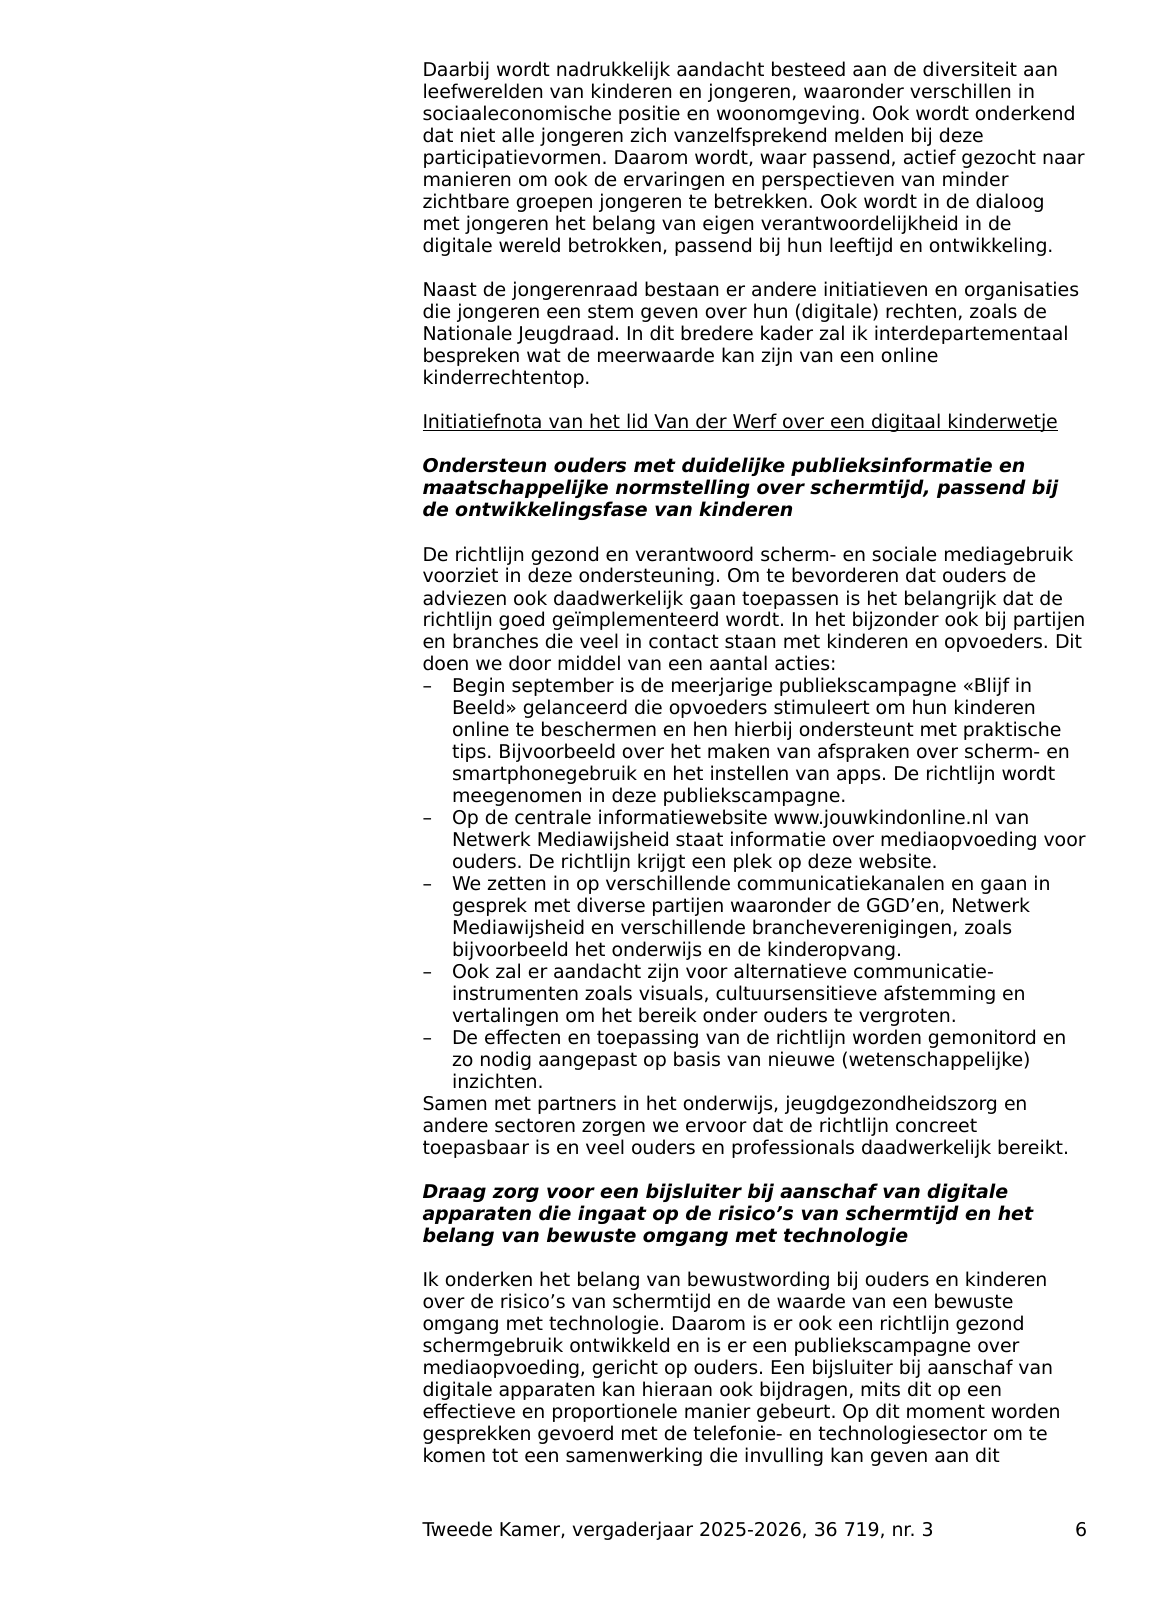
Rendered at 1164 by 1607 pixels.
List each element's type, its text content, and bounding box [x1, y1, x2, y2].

text – Begin september is de meerjarige publiekscampagne «Blijf in Beeld» gelanceerd die opvoeders stimuleert om hun kinderen online te beschermen en hen hierbij ondersteunt met praktische tips. Bijvoorbeeld over het maken van afspraken over scherm- en smartphonegebruik en het instellen van apps. De richtlijn wordt meegenomen in deze publiekscampagne. [422, 675, 1087, 807]
text Daarbij wordt nadrukkelijk aandacht besteed aan de diversiteit aan leefwerelden van kinderen en jongeren, waaronder verschillen in sociaaleconomische positie en woonomgeving. Ook wordt onderkend dat niet alle jongeren zich vanzelfsprekend melden bij deze participatievormen. Daarom wordt, waar passend, actief gezocht naar manieren om ook de ervaringen en perspectieven van minder zichtbare groepen jongeren te betrekken. Ook wordt in de dialoog met jongeren het belang van eigen verantwoordelijkheid in de digitale wereld betrokken, passend bij hun leeftijd en ontwikkeling. [422, 59, 1087, 257]
text – Ook zal er aandacht zijn voor alternatieve communicatie-instrumenten zoals visuals, cultuursensitieve afstemming en vertalingen om het bereik onder ouders te vergroten. [422, 961, 1087, 1027]
text – We zetten in op verschillende communicatiekanalen en gaan in gesprek met diverse partijen waaronder de GGD’en, Netwerk Mediawijsheid en verschillende brancheverenigingen, zoals bijvoorbeeld het onderwijs en de kinderopvang. [422, 873, 1087, 961]
subtitle Ondersteun ouders met duidelijke publieksinformatie en maatschappelijke normstelling over schermtijd, passend bij de ontwikkelingsfase van kinderen [422, 455, 1087, 521]
text Naast de jongerenraad bestaan er andere initiatieven en organisaties die jongeren een stem geven over hun (digitale) rechten, zoals de Nationale Jeugdraad. In dit bredere kader zal ik interdepartementaal bespreken wat de meerwaarde kan zijn van een online kinderrechtentop. [422, 279, 1087, 389]
text De richtlijn gezond en verantwoord scherm- en sociale mediagebruik voorziet in deze ondersteuning. Om te bevorderen dat ouders de adviezen ook daadwerkelijk gaan toepassen is het belangrijk dat de richtlijn goed geïmplementeerd wordt. In het bijzonder ook bij partijen en branches die veel in contact staan met kinderen en opvoeders. Dit doen we door middel van een aantal acties: [422, 543, 1087, 675]
text Ik onderken het belang van bewustwording bij ouders en kinderen over de risico’s van schermtijd en de waarde van een bewuste omgang met technologie. Daarom is er ook een richtlijn gezond schermgebruik ontwikkeld en is er een publiekscampagne over mediaopvoeding, gericht op ouders. Een bijsluiter bij aanschaf van digitale apparaten kan hieraan ook bijdragen, mits dit op een effectieve en proportionele manier gebeurt. Op dit moment worden gesprekken gevoerd met de telefonie- en technologiesector om te komen tot een samenwerking die invulling kan geven aan dit [422, 1269, 1087, 1467]
text – De effecten en toepassing van de richtlijn worden gemonitord en zo nodig aangepast op basis van nieuwe (wetenschappelijke) inzichten. [422, 1027, 1087, 1093]
subtitle Initiatiefnota van het lid Van der Werf over een digitaal kinderwetje [422, 411, 1087, 433]
text – Op de centrale informatiewebsite www.jouwkindonline.nl van Netwerk Mediawijsheid staat informatie over mediaopvoeding voor ouders. De richtlijn krijgt een plek op deze website. [422, 807, 1087, 873]
text Samen met partners in het onderwijs, jeugdgezondheidszorg en andere sectoren zorgen we ervoor dat de richtlijn concreet toepasbaar is en veel ouders en professionals daadwerkelijk bereikt. [422, 1093, 1087, 1159]
subtitle Draag zorg voor een bijsluiter bij aanschaf van digitale apparaten die ingaat op de risico’s van schermtijd en het belang van bewuste omgang met technologie [422, 1181, 1087, 1247]
